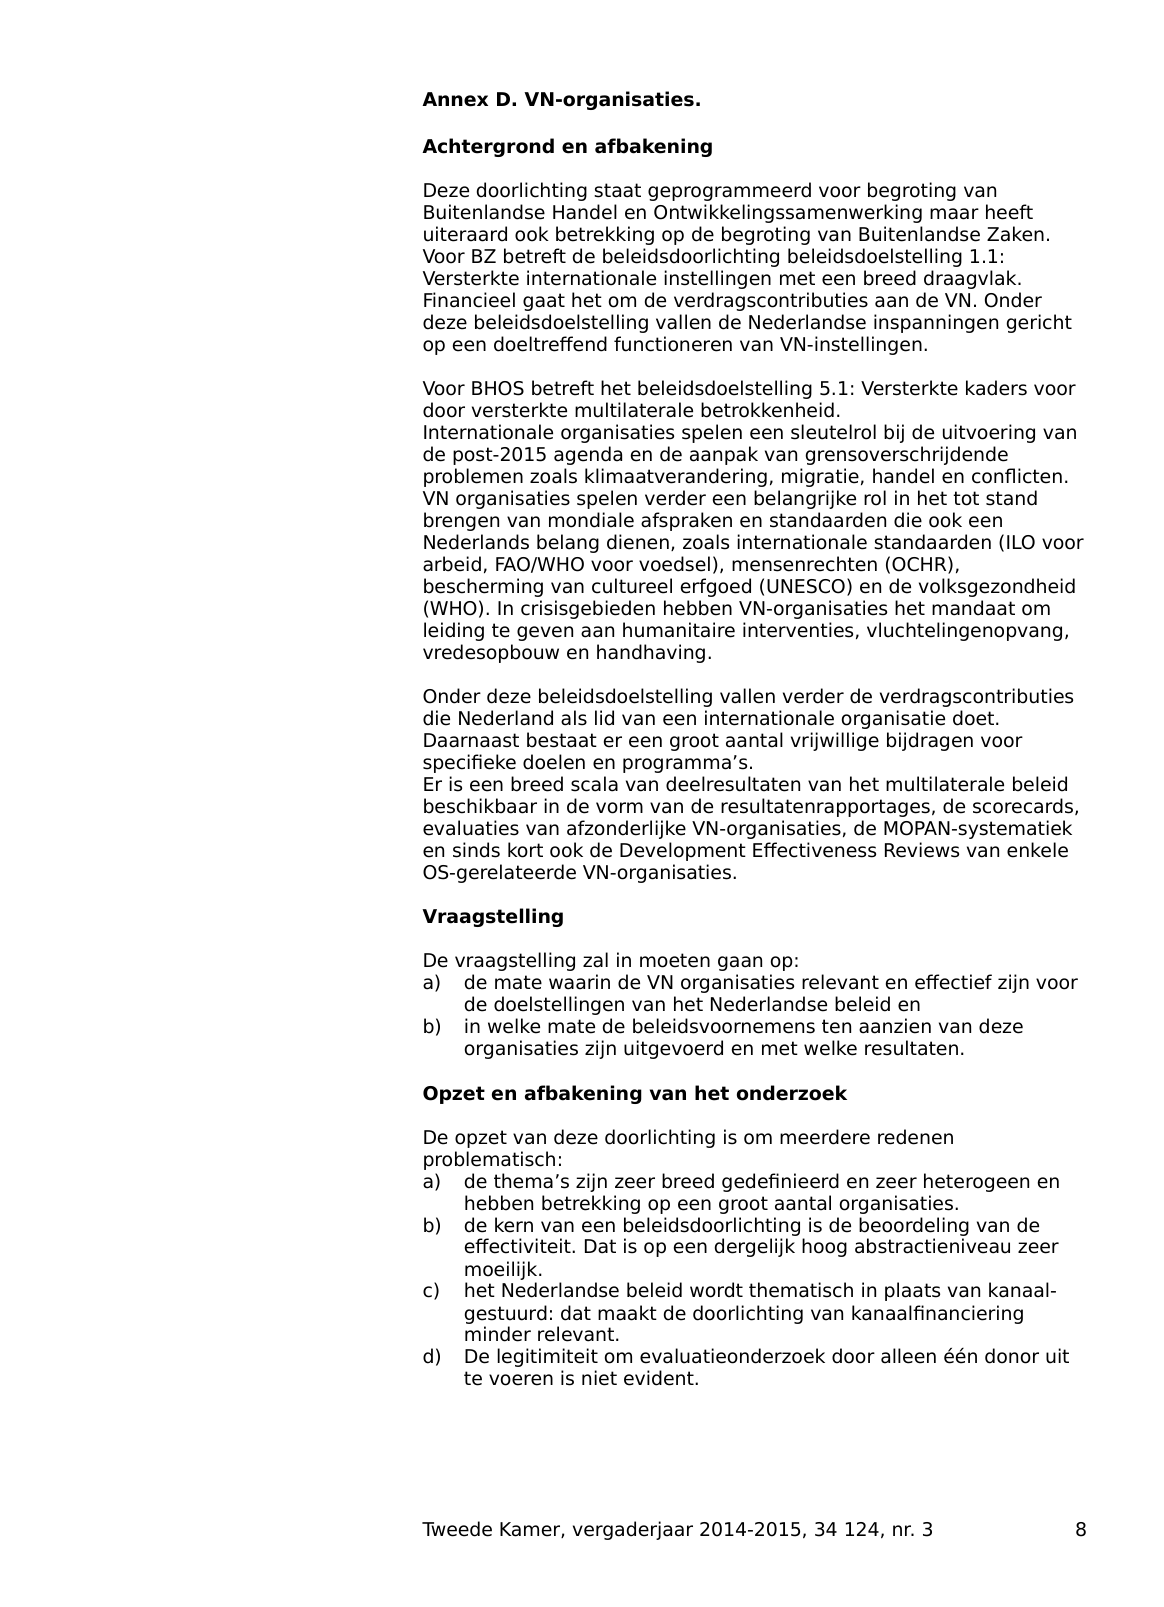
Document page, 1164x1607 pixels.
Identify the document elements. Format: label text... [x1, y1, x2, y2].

subtitle Annex D. VN-organisaties. [422, 89, 1087, 111]
text b) de kern van een beleidsdoorlichting is de beoordeling van de effectiviteit. Dat is op een dergelijk hoog abstractieniveau zeer moeilijk. [422, 1214, 1087, 1280]
text Onder deze beleidsdoelstelling vallen verder de verdragscontributies die Nederland als lid van een internationale organisatie doet. Daarnaast bestaat er een groot aantal vrijwillige bijdragen voor specifieke doelen en programma’s. [422, 686, 1087, 774]
text Voor BHOS betreft het beleidsdoelstelling 5.1: Versterkte kaders voor door versterkte multilaterale betrokkenheid. [422, 378, 1087, 422]
text Voor BZ betreft de beleidsdoorlichting beleidsdoelstelling 1.1: Versterkte internationale instellingen met een breed draagvlak. [422, 246, 1087, 290]
text b) in welke mate de beleidsvoornemens ten aanzien van deze organisaties zijn uitgevoerd en met welke resultaten. [422, 1016, 1087, 1060]
text Internationale organisaties spelen een sleutelrol bij de uitvoering van de post-2015 agenda en de aanpak van grensoverschrijdende problemen zoals klimaatverandering, migratie, handel en conflicten. [422, 422, 1087, 488]
text Deze doorlichting staat geprogrammeerd voor begroting van Buitenlandse Handel en Ontwikkelingssamenwerking maar heeft uiteraard ook betrekking op de begroting van Buitenlandse Zaken. [422, 180, 1087, 246]
text De vraagstelling zal in moeten gaan op: [422, 950, 1087, 972]
text De opzet van deze doorlichting is om meerdere redenen problematisch: [422, 1127, 1087, 1171]
text d) De legitimiteit om evaluatieonderzoek door alleen één donor uit te voeren is niet evident. [422, 1346, 1087, 1390]
text Financieel gaat het om de verdragscontributies aan de VN. Onder deze beleidsdoelstelling vallen de Nederlandse inspanningen gericht op een doeltreffend functioneren van VN-instellingen. [422, 290, 1087, 356]
text a) de thema’s zijn zeer breed gedefinieerd en zeer heterogeen en hebben betrekking op een groot aantal organisaties. [422, 1171, 1087, 1214]
subtitle Achtergrond en afbakening [422, 136, 1087, 158]
text a) de mate waarin de VN organisaties relevant en effectief zijn voor de doelstellingen van het Nederlandse beleid en [422, 972, 1087, 1016]
text c) het Nederlandse beleid wordt thematisch in plaats van kanaal-gestuurd: dat maakt de doorlichting van kanaalfinanciering minder relevant. [422, 1280, 1087, 1346]
subtitle Opzet en afbakening van het onderzoek [422, 1082, 1087, 1104]
subtitle Vraagstelling [422, 906, 1087, 928]
text VN organisaties spelen verder een belangrijke rol in het tot stand brengen van mondiale afspraken en standaarden die ook een Nederlands belang dienen, zoals internationale standaarden (ILO voor arbeid, FAO/WHO voor voedsel), mensenrechten (OCHR), bescherming van cultureel erfgoed (UNESCO) en de volksgezondheid (WHO). In crisisgebieden hebben VN-organisaties het mandaat om leiding te geven aan humanitaire interventies, vluchtelingenopvang, vredesopbouw en handhaving. [422, 488, 1087, 664]
text Er is een breed scala van deelresultaten van het multilaterale beleid beschikbaar in de vorm van de resultatenrapportages, de scorecards, evaluaties van afzonderlijke VN-organisaties, de MOPAN-systematiek en sinds kort ook de Development Effectiveness Reviews van enkele OS-gerelateerde VN-organisaties. [422, 774, 1087, 884]
